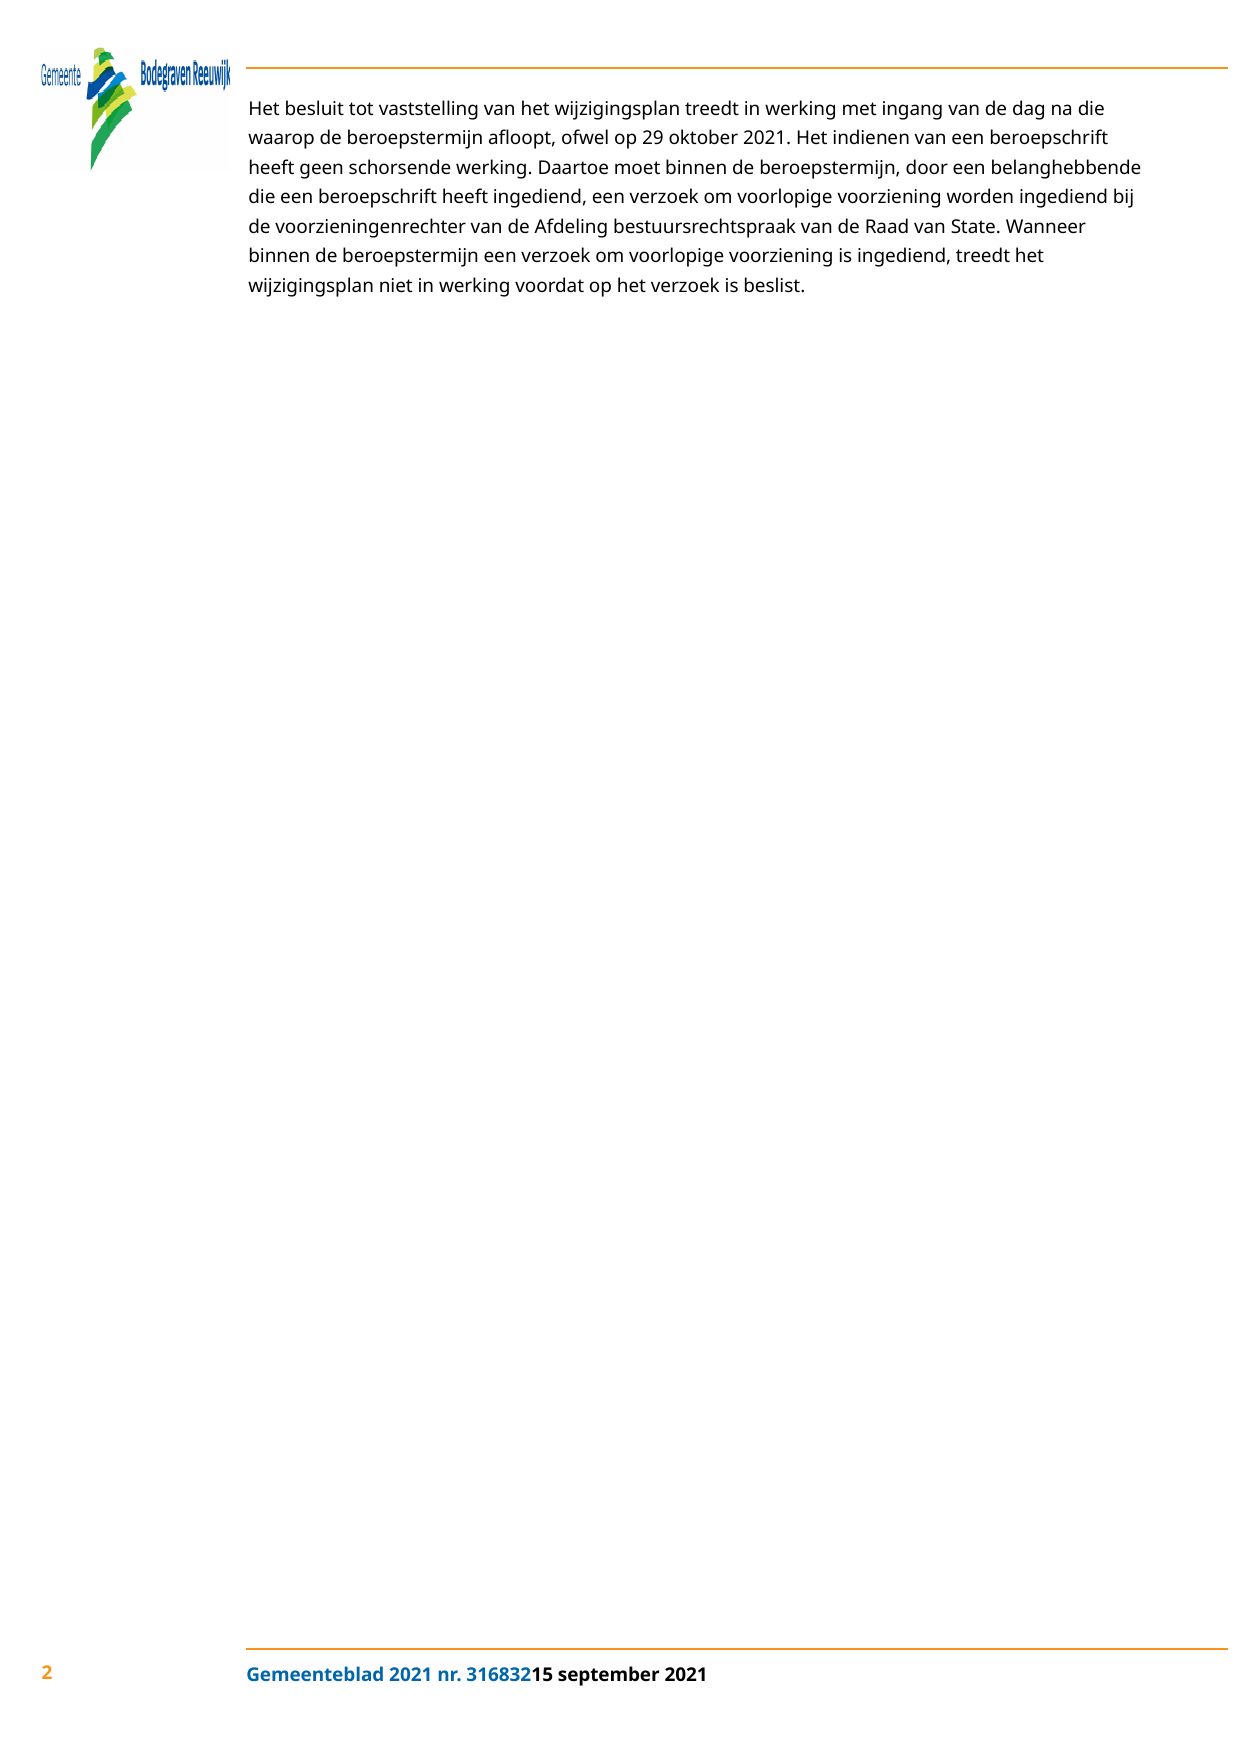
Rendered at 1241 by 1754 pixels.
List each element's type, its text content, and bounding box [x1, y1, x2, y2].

picture [41, 47, 231, 172]
text Het besluit tot vaststelling van het wijzigingsplan treedt in werking met ingang van de dag na die waarop de beroepstermijn afloopt, ofwel op 29 oktober 2021. Het indienen van een beroepschrift heeft geen schorsende werking. Daartoe moet binnen de beroepstermijn, door een belanghebbende die een beroepschrift heeft ingediend, een verzoek om voorlopige voorziening worden ingediend bij de voorzieningenrechter van de Afdeling bestuursrechtspraak van de Raad van State. Wanneer binnen de beroepstermijn een verzoek om voorlopige voorziening is ingediend, treedt het wijzigingsplan niet in werking voordat op het verzoek is beslist. [248, 95, 1152, 298]
